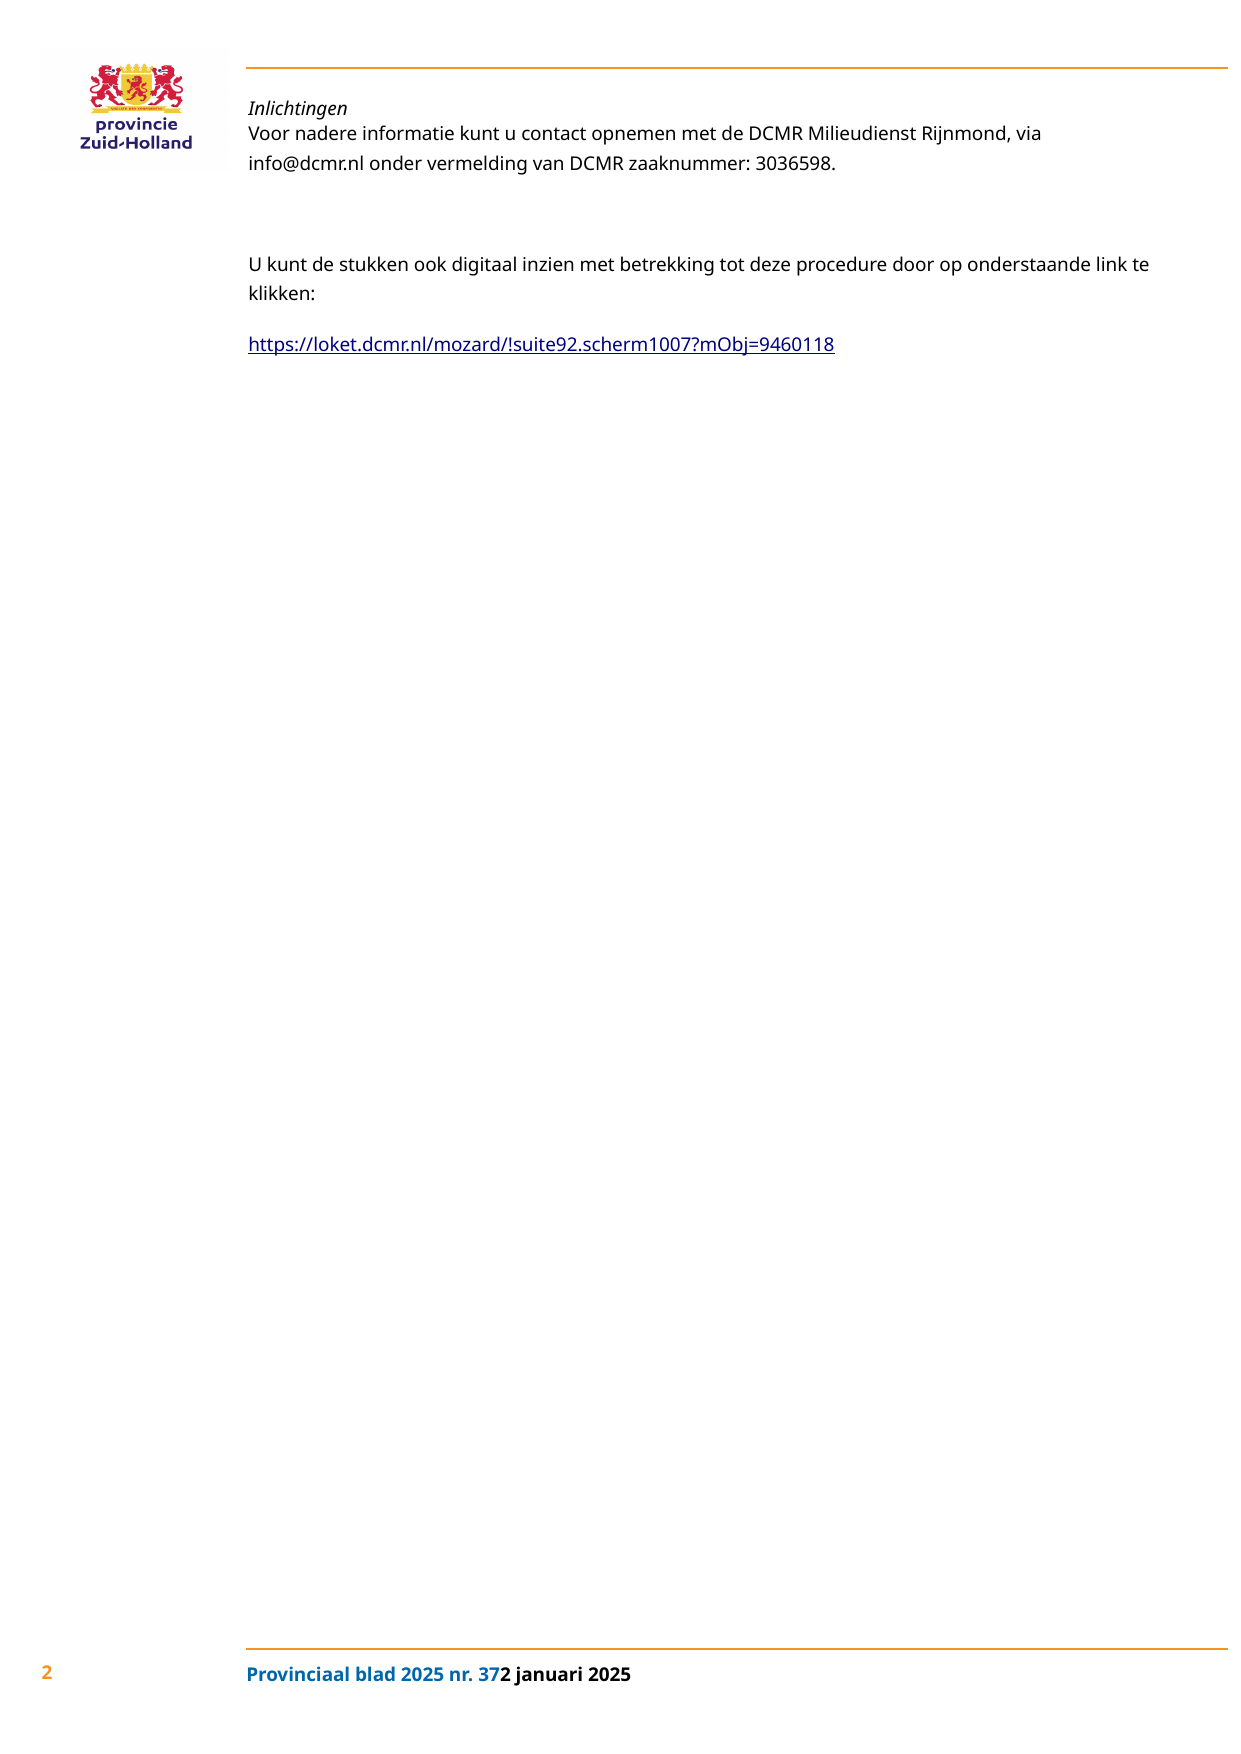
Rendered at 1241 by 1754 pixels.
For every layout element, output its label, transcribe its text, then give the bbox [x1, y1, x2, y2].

text Inlichtingen [248, 95, 1152, 121]
text https://loket.dcmr.nl/mozard/!suite92.scherm1007?mObj=9460118 [248, 331, 1152, 357]
text Voor nadere informatie kunt u contact opnemen met de DCMR Milieudienst Rijnmond, via info@dcmr.nl onder vermelding van DCMR zaaknummer: 3036598. [248, 121, 1152, 176]
picture [41, 47, 231, 172]
text U kunt de stukken ook digitaal inzien met betrekking tot deze procedure door op onderstaande link te klikken: [248, 251, 1152, 306]
